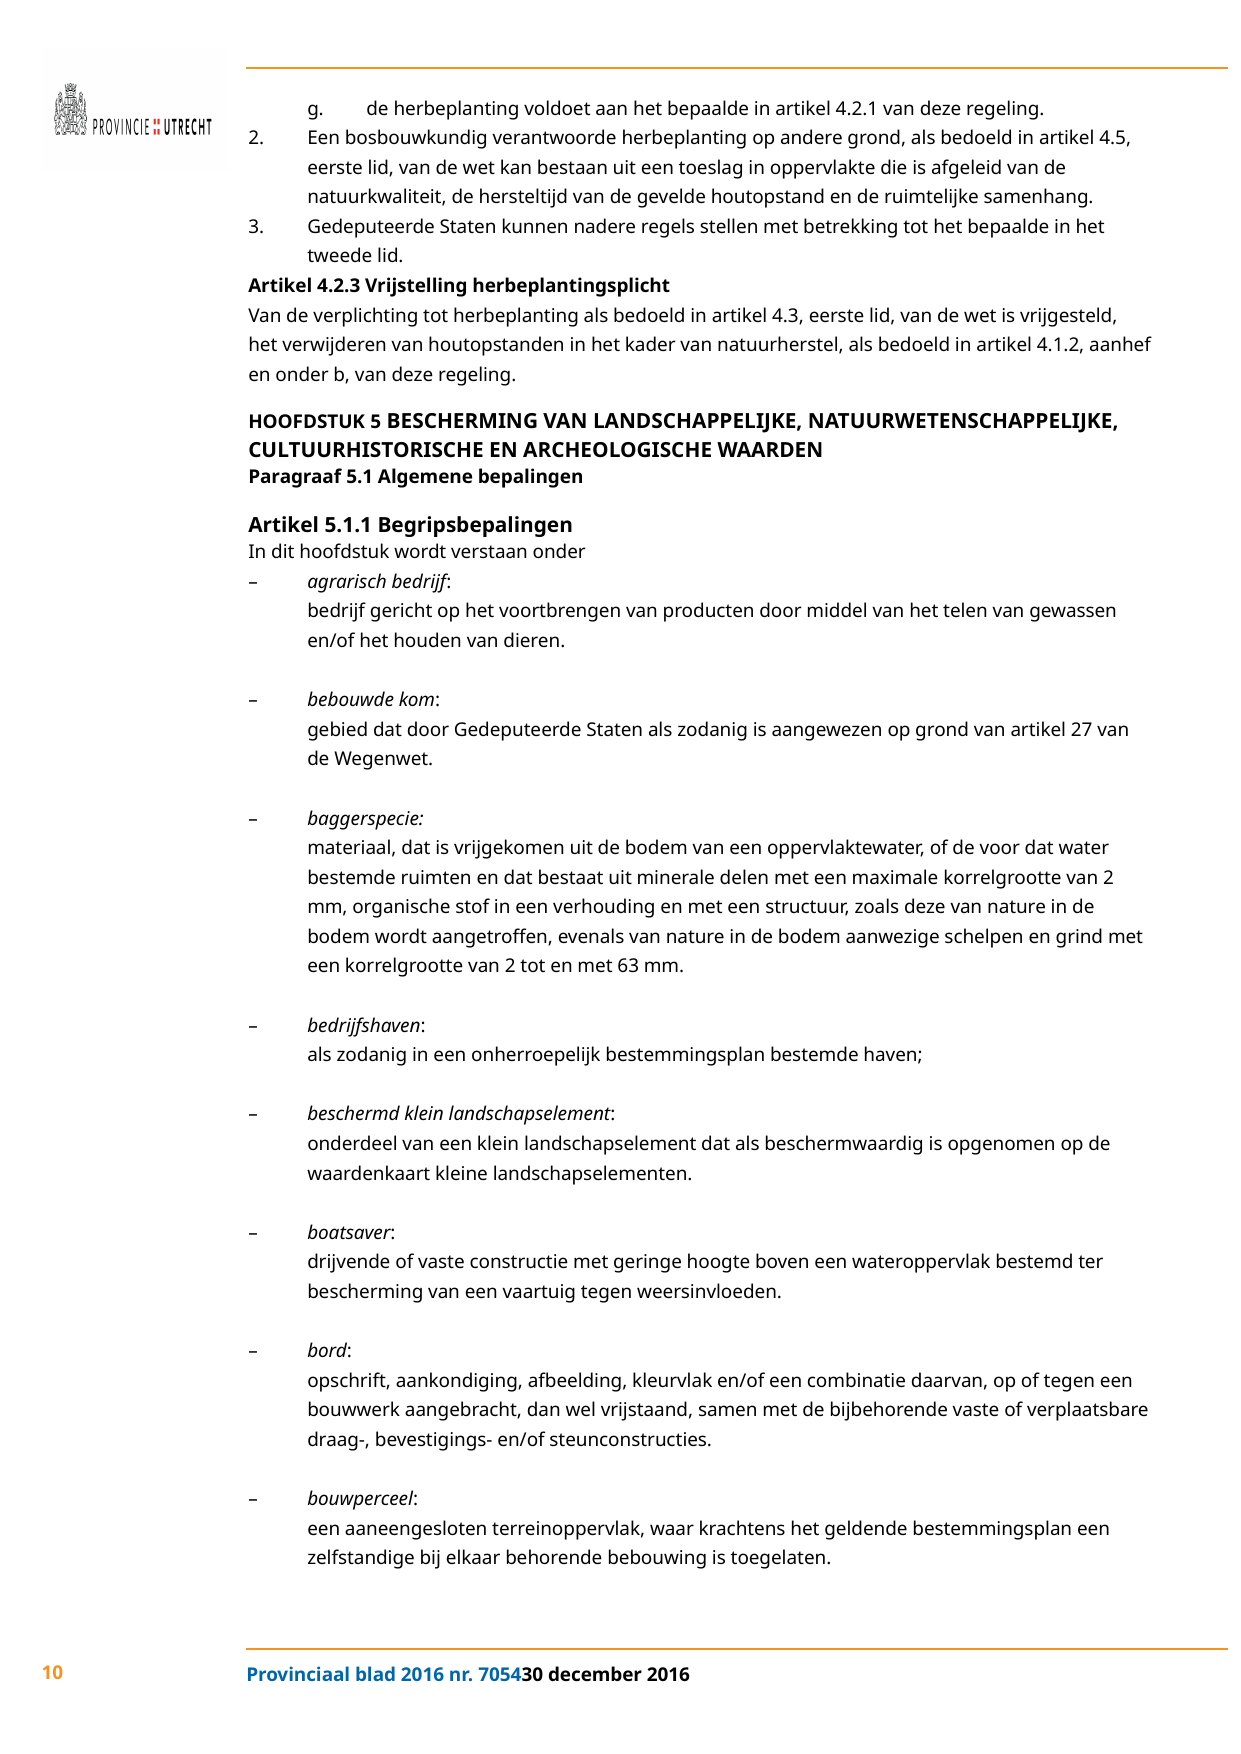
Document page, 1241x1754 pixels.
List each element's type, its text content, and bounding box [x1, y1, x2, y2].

text In dit hoofdstuk wordt verstaan onder [248, 538, 1152, 564]
text Artikel 4.2.3 Vrijstelling herbeplantingsplicht [248, 272, 1152, 298]
list baggerspecie: [248, 805, 1152, 831]
list drijvende of vaste constructie met geringe hoogte boven een wateroppervlak bestemd ter bescherming van een vaartuig tegen weersinvloeden. [248, 1248, 1152, 1304]
list gebied dat door Gedeputeerde Staten als zodanig is aangewezen op grond van artikel 27 van de Wegenwet. [248, 716, 1152, 771]
list de herbeplanting voldoet aan het bepaalde in artikel 4.2.1 van deze regeling. [307, 95, 1152, 121]
list Gedeputeerde Staten kunnen nadere regels stellen met betrekking tot het bepaalde in het tweede lid. [248, 213, 1152, 268]
list bedrijfshaven: [248, 1012, 1152, 1038]
list materiaal, dat is vrijgekomen uit de bodem van een oppervlaktewater, of de voor dat water bestemde ruimten en dat bestaat uit minerale delen met een maximale korrelgrootte van 2 mm, organische stof in een verhouding en met een structuur, zoals deze van nature in de bodem wordt aangetroffen, evenals van nature in de bodem aanwezige schelpen en grind met een korrelgrootte van 2 tot en met 63 mm. [248, 834, 1152, 978]
text Paragraaf 5.1 Algemene bepalingen [248, 463, 1152, 489]
text HOOFDSTUK 5 BESCHERMING VAN LANDSCHAPPELIJKE, NATUURWETENSCHAPPELIJKE, CULTUURHISTORISCHE EN ARCHEOLOGISCHE WAARDEN [248, 407, 1152, 463]
list bouwperceel: [248, 1485, 1152, 1511]
list boatsaver: [248, 1219, 1152, 1245]
text Artikel 5.1.1 Begripsbepalingen [248, 510, 1152, 538]
list bord: [248, 1337, 1152, 1363]
list Een bosbouwkundig verantwoorde herbeplanting op andere grond, als bedoeld in artikel 4.5, eerste lid, van de wet kan bestaan uit een toeslag in oppervlakte die is afgeleid van de natuurkwaliteit, de hersteltijd van de gevelde houtopstand en de ruimtelijke samenhang. [248, 124, 1152, 209]
list een aaneengesloten terreinoppervlak, waar krachtens het geldende bestemmingsplan een zelfstandige bij elkaar behorende bebouwing is toegelaten. [248, 1515, 1152, 1570]
picture [41, 47, 231, 172]
list agrarisch bedrijf: [248, 568, 1152, 594]
list bebouwde kom: [248, 686, 1152, 712]
list beschermd klein landschapselement: [248, 1101, 1152, 1126]
list opschrift, aankondiging, afbeelding, kleurvlak en/of een combinatie daarvan, op of tegen een bouwwerk aangebracht, dan wel vrijstaand, samen met de bijbehorende vaste of verplaatsbare draag-, bevestigings- en/of steunconstructies. [248, 1367, 1152, 1452]
text Van de verplichting tot herbeplanting als bedoeld in artikel 4.3, eerste lid, van de wet is vrijgesteld, het verwijderen van houtopstanden in het kader van natuurherstel, als bedoeld in artikel 4.1.2, aanhef en onder b, van deze regeling. [248, 302, 1152, 387]
list bedrijf gericht op het voortbrengen van producten door middel van het telen van gewassen en/of het houden van dieren. [248, 598, 1152, 653]
list onderdeel van een klein landschapselement dat als beschermwaardig is opgenomen op de waardenkaart kleine landschapselementen. [248, 1130, 1152, 1186]
list als zodanig in een onherroepelijk bestemmingsplan bestemde haven; [248, 1041, 1152, 1067]
